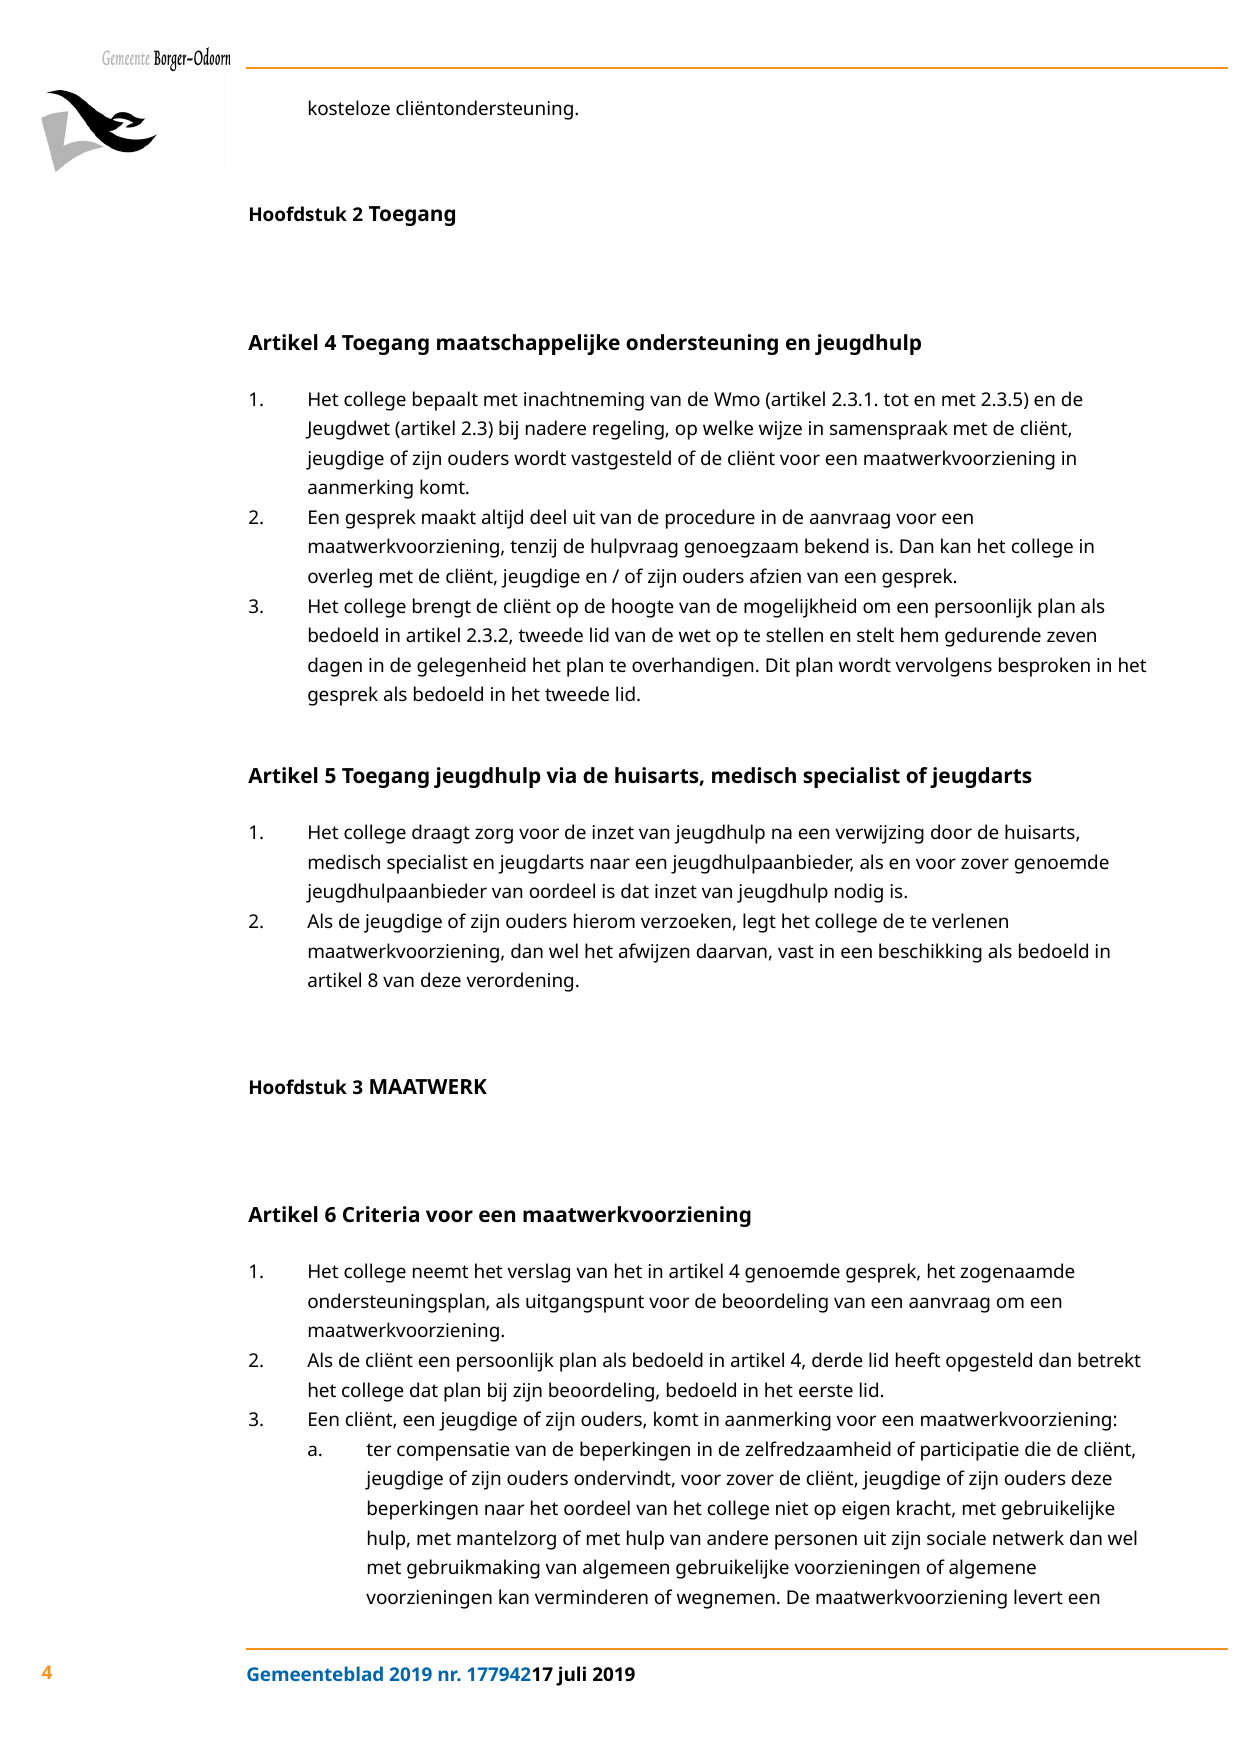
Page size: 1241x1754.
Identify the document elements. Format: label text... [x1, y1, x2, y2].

list Een gesprek maakt altijd deel uit van de procedure in de aanvraag voor een maatwerkvoorziening, tenzij de hulpvraag genoegzaam bekend is. Dan kan het college in overleg met de cliënt, jeugdige en / of zijn ouders afzien van een gesprek. [248, 504, 1152, 589]
text Artikel 5 Toegang jeugdhulp via de huisarts, medisch specialist of jeugdarts [248, 762, 1152, 790]
list Als de cliënt een persoonlijk plan als bedoeld in artikel 4, derde lid heeft opgesteld dan betrekt het college dat plan bij zijn beoordeling, bedoeld in het eerste lid. [248, 1347, 1152, 1402]
list Het college draagt zorg voor de inzet van jeugdhulp na een verwijzing door de huisarts, medisch specialist en jeugdarts naar een jeugdhulpaanbieder, als en voor zover genoemde jeugdhulpaanbieder van oordeel is dat inzet van jeugdhulp nodig is. [248, 819, 1152, 904]
list Het college neemt het verslag van het in artikel 4 genoemde gesprek, het zogenaamde ondersteuningsplan, als uitgangspunt voor de beoordeling van een aanvraag om een maatwerkvoorziening. [248, 1258, 1152, 1343]
text Hoofdstuk 2 Toegang [248, 199, 1152, 228]
list ter compensatie van de beperkingen in de zelfredzaamheid of participatie die de cliënt, jeugdige of zijn ouders ondervindt, voor zover de cliënt, jeugdige of zijn ouders deze beperkingen naar het oordeel van het college niet op eigen kracht, met gebruikelijke hulp, met mantelzorg of met hulp van andere personen uit zijn sociale netwerk dan wel met gebruikmaking van algemeen gebruikelijke voorzieningen of algemene voorzieningen kan verminderen of wegnemen. De maatwerkvoorziening levert een [307, 1436, 1152, 1609]
list Een cliënt, een jeugdige of zijn ouders, komt in aanmerking voor een maatwerkvoorziening: [248, 1406, 1152, 1432]
list Het college bepaalt met inachtneming van de Wmo (artikel 2.3.1. tot en met 2.3.5) en de Jeugdwet (artikel 2.3) bij nadere regeling, op welke wijze in samenspraak met de cliënt, jeugdige of zijn ouders wordt vastgesteld of de cliënt voor een maatwerkvoorziening in aanmerking komt. [248, 386, 1152, 500]
text Artikel 6 Criteria voor een maatwerkvoorziening [248, 1200, 1152, 1229]
picture [41, 47, 231, 172]
list kosteloze cliëntondersteuning. [248, 95, 1152, 121]
list Als de jeugdige of zijn ouders hierom verzoeken, legt het college de te verlenen maatwerkvoorziening, dan wel het afwijzen daarvan, vast in een beschikking als bedoeld in artikel 8 van deze verordening. [248, 908, 1152, 993]
text Artikel 4 Toegang maatschappelijke ondersteuning en jeugdhulp [248, 328, 1152, 356]
text Hoofdstuk 3 MAATWERK [248, 1072, 1152, 1101]
list Het college brengt de cliënt op de hoogte van de mogelijkheid om een persoonlijk plan als bedoeld in artikel 2.3.2, tweede lid van de wet op te stellen en stelt hem gedurende zeven dagen in de gelegenheid het plan te overhandigen. Dit plan wordt vervolgens besproken in het gesprek als bedoeld in het tweede lid. [248, 593, 1152, 707]
